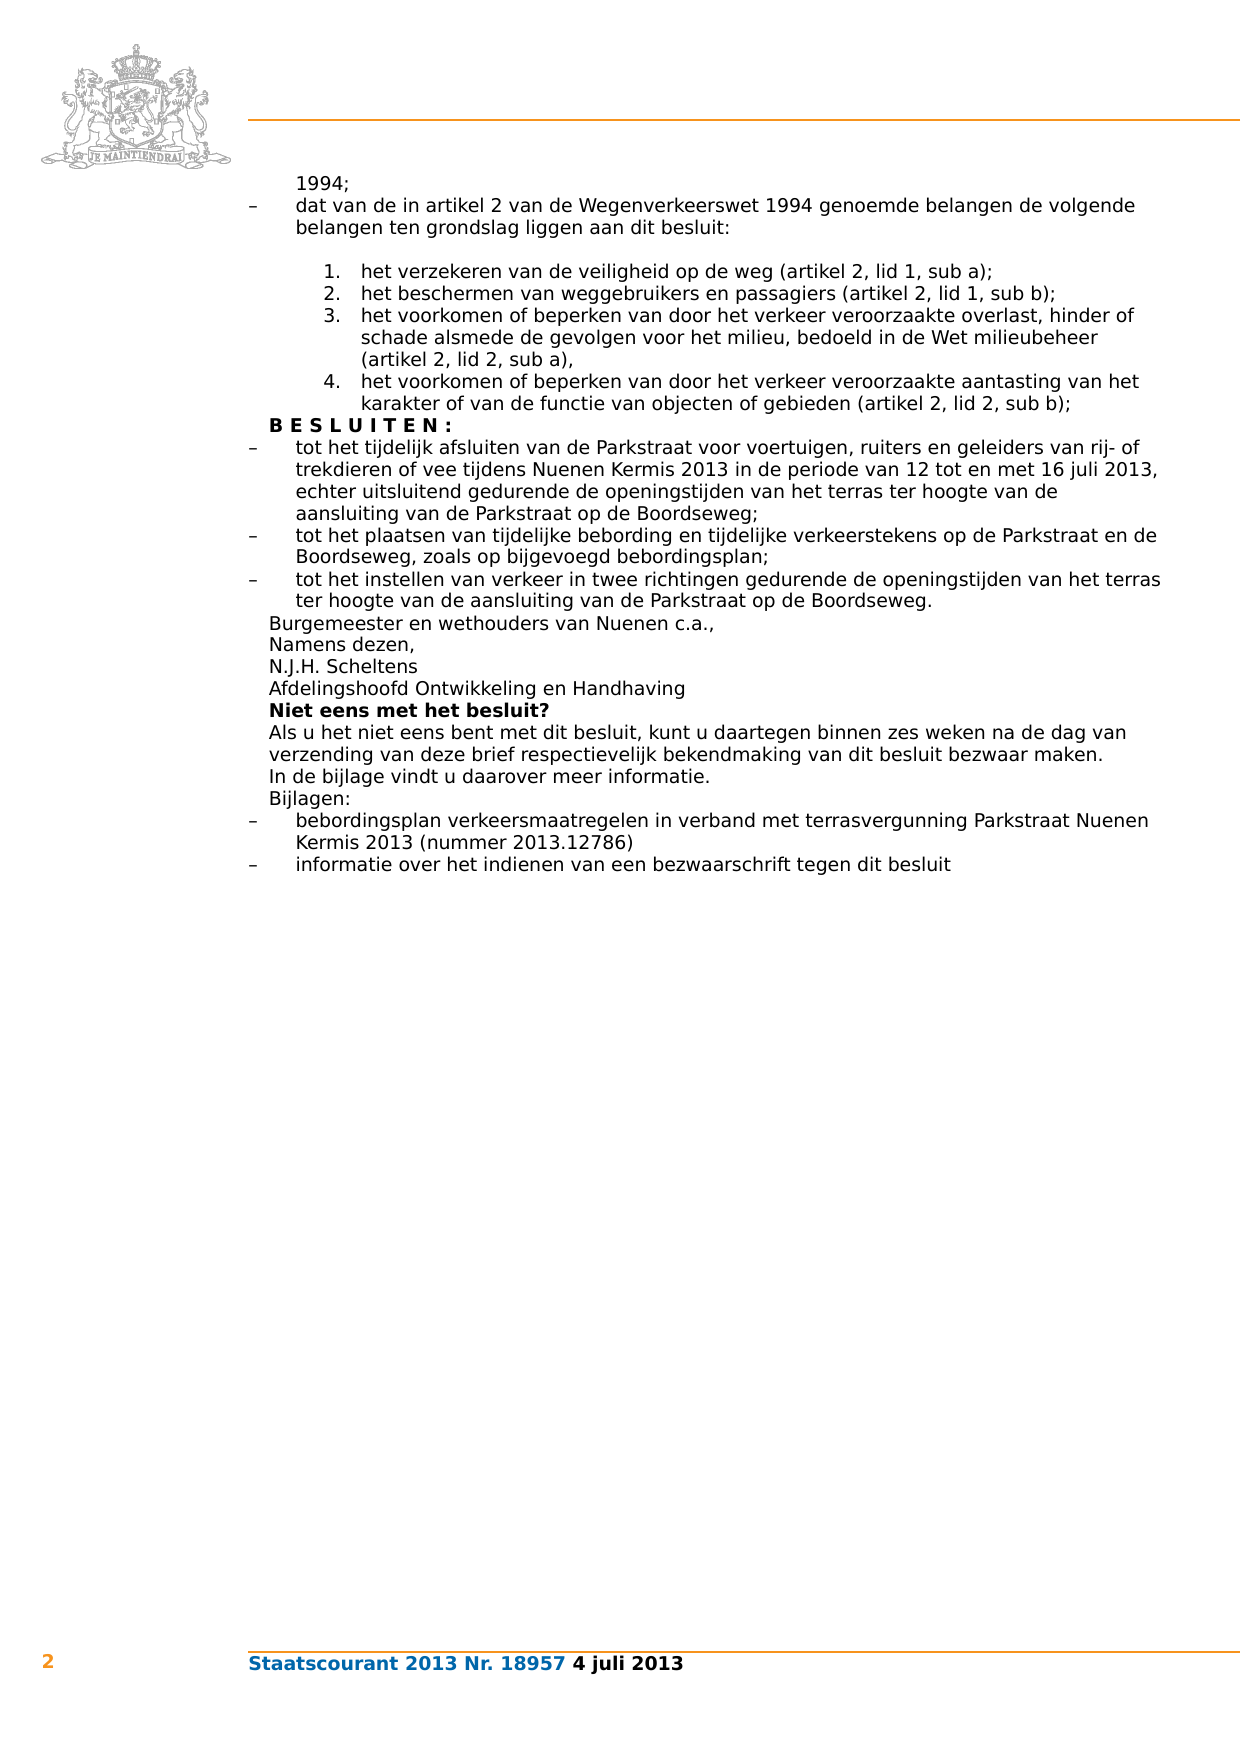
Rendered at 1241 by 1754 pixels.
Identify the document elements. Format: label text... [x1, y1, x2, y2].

list tot het plaatsen van tijdelijke bebording en tijdelijke verkeerstekens op de Parkstraat en de Boordseweg, zoals op bijgevoegd bebordingsplan; [248, 524, 1163, 568]
text Namens dezen, [248, 634, 1163, 656]
text N.J.H. Scheltens [248, 656, 1163, 678]
list het voorkomen of beperken van door het verkeer veroorzaakte overlast, hinder of schade alsmede de gevolgen voor het milieu, bedoeld in de Wet milieubeheer (artikel 2, lid 2, sub a), [323, 305, 1163, 371]
text verzending van deze brief respectievelijk bekendmaking van dit besluit bezwaar maken. [248, 744, 1163, 766]
list het beschermen van weggebruikers en passagiers (artikel 2, lid 1, sub b); [323, 283, 1163, 305]
list bebordingsplan verkeersmaatregelen in verband met terrasvergunning Parkstraat Nuenen Kermis 2013 (nummer 2013.12786) [248, 810, 1163, 854]
list tot het instellen van verkeer in twee richtingen gedurende de openingstijden van het terras ter hoogte van de aansluiting van de Parkstraat op de Boordseweg. [248, 568, 1163, 612]
list informatie over het indienen van een bezwaarschrift tegen dit besluit [248, 854, 1163, 876]
text Burgemeester en wethouders van Nuenen c.a., [248, 612, 1163, 634]
list het verzekeren van de veiligheid op de weg (artikel 2, lid 1, sub a); [323, 261, 1163, 283]
picture [41, 44, 231, 169]
text In de bijlage vindt u daarover meer informatie. [248, 766, 1163, 788]
list tot het tijdelijk afsluiten van de Parkstraat voor voertuigen, ruiters en geleiders van rij- of trekdieren of vee tijdens Nuenen Kermis 2013 in de periode van 12 tot en met 16 juli 2013, echter uitsluitend gedurende de openingstijden van het terras ter hoogte van de aansluiting van de Parkstraat op de Boordseweg; [248, 437, 1163, 524]
text Niet eens met het besluit? [248, 700, 1163, 722]
text B E S L U I T E N : [248, 414, 1163, 437]
text Afdelingshoofd Ontwikkeling en Handhaving [248, 678, 1163, 700]
list 1994; [248, 173, 1163, 195]
text Bijlagen: [248, 788, 1163, 810]
list dat van de in artikel 2 van de Wegenverkeerswet 1994 genoemde belangen de volgende belangen ten grondslag liggen aan dit besluit: [248, 195, 1163, 239]
list het voorkomen of beperken van door het verkeer veroorzaakte aantasting van het karakter of van de functie van objecten of gebieden (artikel 2, lid 2, sub b); [323, 371, 1163, 414]
text Als u het niet eens bent met dit besluit, kunt u daartegen binnen zes weken na de dag van [248, 722, 1163, 744]
